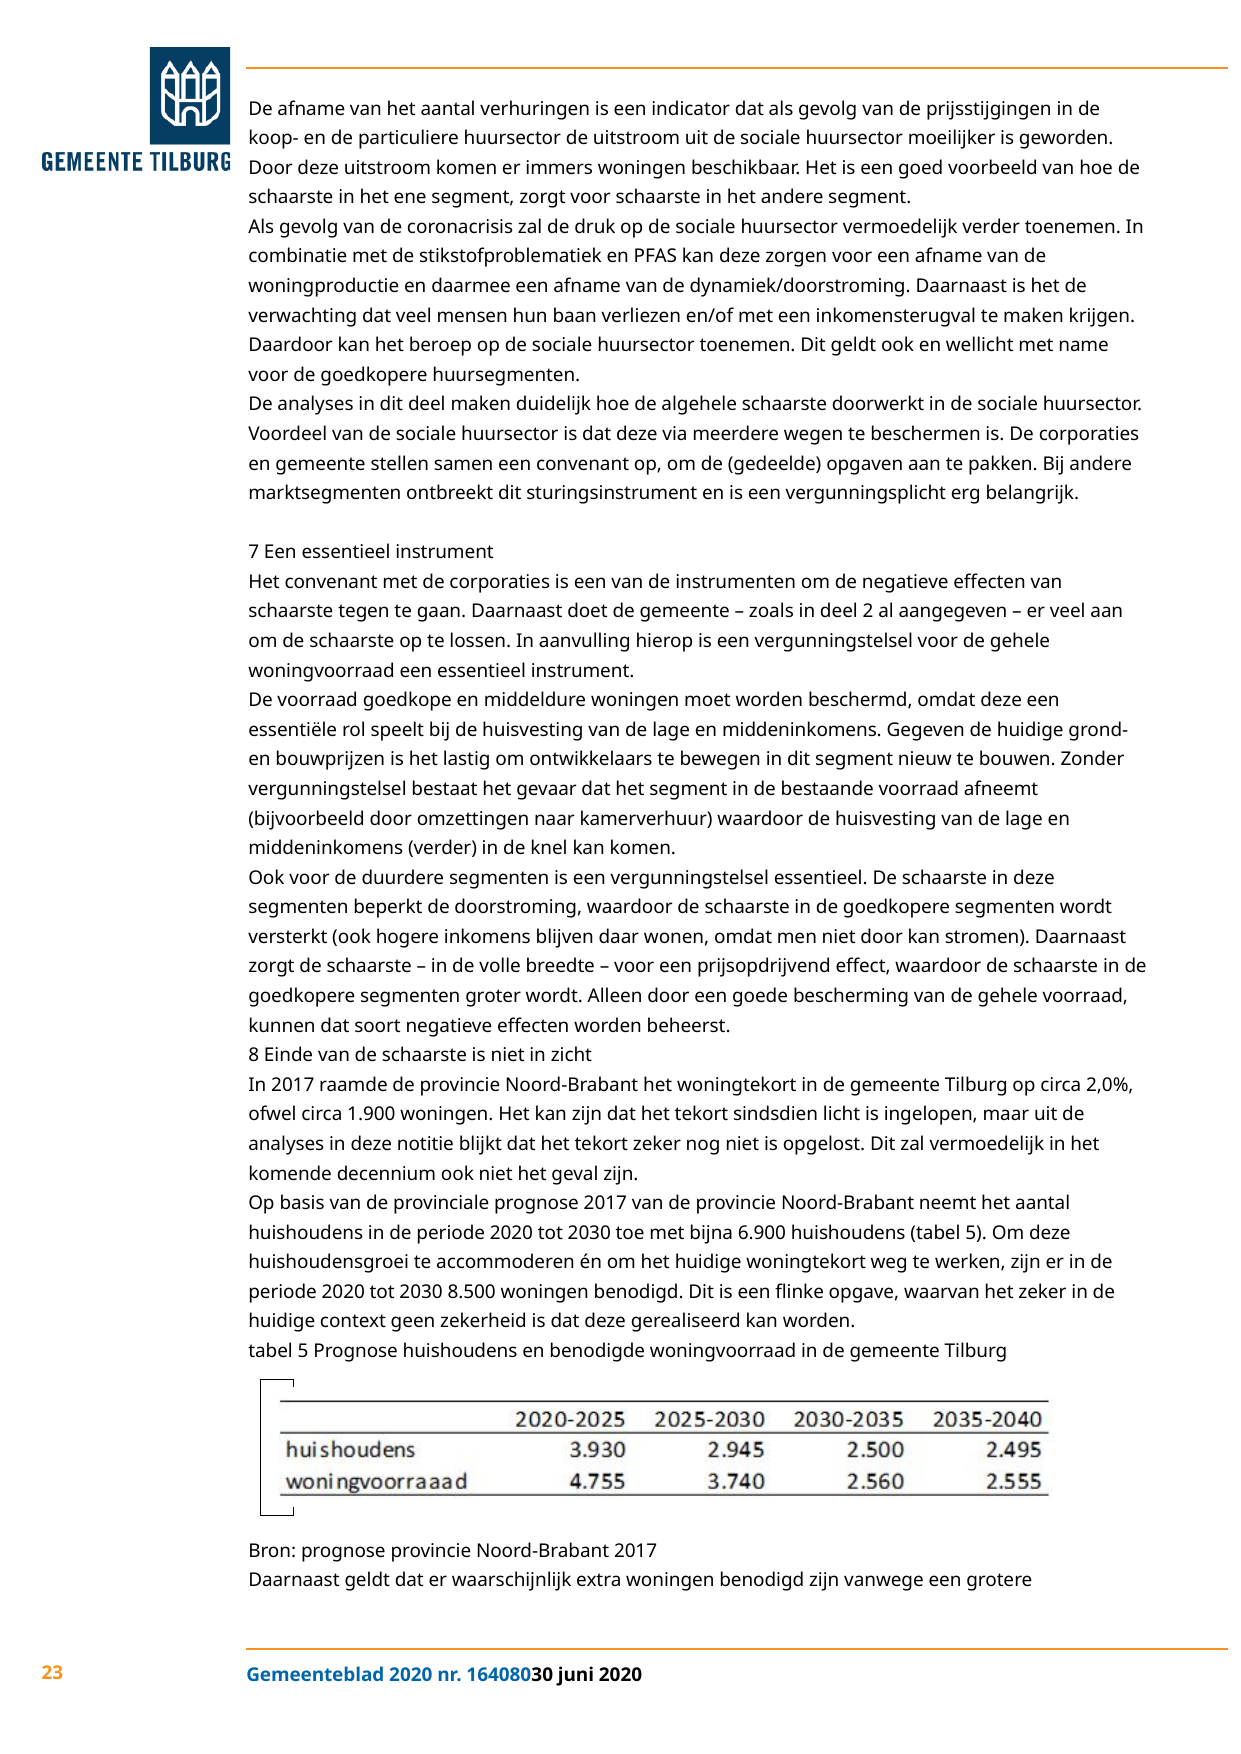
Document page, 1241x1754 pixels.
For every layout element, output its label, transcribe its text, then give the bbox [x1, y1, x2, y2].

text Ook voor de duurdere segmenten is een vergunningstelsel essentieel. De schaarste in deze segmenten beperkt de doorstroming, waardoor de schaarste in de goedkopere segmenten wordt versterkt (ook hogere inkomens blijven daar wonen, omdat men niet door kan stromen). Daarnaast zorgt de schaarste – in de volle breedte – voor een prijsopdrijvend effect, waardoor de schaarste in de goedkopere segmenten groter wordt. Alleen door een goede bescherming van de gehele voorraad, kunnen dat soort negatieve effecten worden beheerst. [248, 864, 1152, 1038]
text Bron: prognose provincie Noord-Brabant 2017 [248, 1537, 1152, 1562]
text Op basis van de provinciale prognose 2017 van de provincie Noord-Brabant neemt het aantal huishoudens in de periode 2020 tot 2030 toe met bijna 6.900 huishoudens (tabel 5). Om deze huishoudensgroei te accommoderen én om het huidige woningtekort weg te werken, zijn er in de periode 2020 tot 2030 8.500 woningen benodigd. Dit is een flinke opgave, waarvan het zeker in de huidige context geen zekerheid is dat deze gerealiseerd kan worden. [248, 1189, 1152, 1333]
text De voorraad goedkope en middeldure woningen moet worden beschermd, omdat deze een essentiële rol speelt bij de huisvesting van de lage en middeninkomens. Gegeven de huidige grond- en bouwprijzen is het lastig om ontwikkelaars te bewegen in dit segment nieuw te bouwen. Zonder vergunningstelsel bestaat het gevaar dat het segment in de bestaande voorraad afneemt (bijvoorbeeld door omzettingen naar kamerverhuur) waardoor de huisvesting van de lage en middeninkomens (verder) in de knel kan komen. [248, 686, 1152, 860]
picture [268, 1387, 1173, 1507]
text Als gevolg van de coronacrisis zal de druk op de sociale huursector vermoedelijk verder toenemen. In combinatie met de stikstofproblematiek en PFAS kan deze zorgen voor een afname van de woningproductie en daarmee een afname van de dynamiek/doorstroming. Daarnaast is het de verwachting dat veel mensen hun baan verliezen en/of met een inkomensterugval te maken krijgen. Daardoor kan het beroep op de sociale huursector toenemen. Dit geldt ook en wellicht met name voor de goedkopere huursegmenten. [248, 213, 1152, 387]
text De analyses in dit deel maken duidelijk hoe de algehele schaarste doorwerkt in de sociale huursector. Voordeel van de sociale huursector is dat deze via meerdere wegen te beschermen is. De corporaties en gemeente stellen samen een convenant op, om de (gedeelde) opgaven aan te pakken. Bij andere marktsegmenten ontbreekt dit sturingsinstrument en is een vergunningsplicht erg belangrijk. [248, 391, 1152, 505]
text De afname van het aantal verhuringen is een indicator dat als gevolg van de prijsstijgingen in de koop- en de particuliere huursector de uitstroom uit de sociale huursector moeilijker is geworden. Door deze uitstroom komen er immers woningen beschikbaar. Het is een goed voorbeeld van hoe de schaarste in het ene segment, zorgt voor schaarste in het andere segment. [248, 95, 1152, 209]
text Het convenant met de corporaties is een van de instrumenten om de negatieve effecten van schaarste tegen te gaan. Daarnaast doet de gemeente – zoals in deel 2 al aangegeven – er veel aan om de schaarste op te lossen. In aanvulling hierop is een vergunningstelsel voor de gehele woningvoorraad een essentieel instrument. [248, 568, 1152, 683]
text In 2017 raamde de provincie Noord-Brabant het woningtekort in de gemeente Tilburg op circa 2,0%, ofwel circa 1.900 woningen. Het kan zijn dat het tekort sindsdien licht is ingelopen, maar uit de analyses in deze notitie blijkt dat het tekort zeker nog niet is opgelost. Dit zal vermoedelijk in het komende decennium ook niet het geval zijn. [248, 1071, 1152, 1186]
text tabel 5 Prognose huishoudens en benodigde woningvoorraad in de gemeente Tilburg [248, 1337, 1152, 1363]
text 7 Een essentieel instrument [248, 538, 1152, 564]
text 8 Einde van de schaarste is niet in zicht [248, 1041, 1152, 1067]
text Daarnaast geldt dat er waarschijnlijk extra woningen benodigd zijn vanwege een grotere [248, 1566, 1152, 1592]
picture [41, 47, 231, 172]
